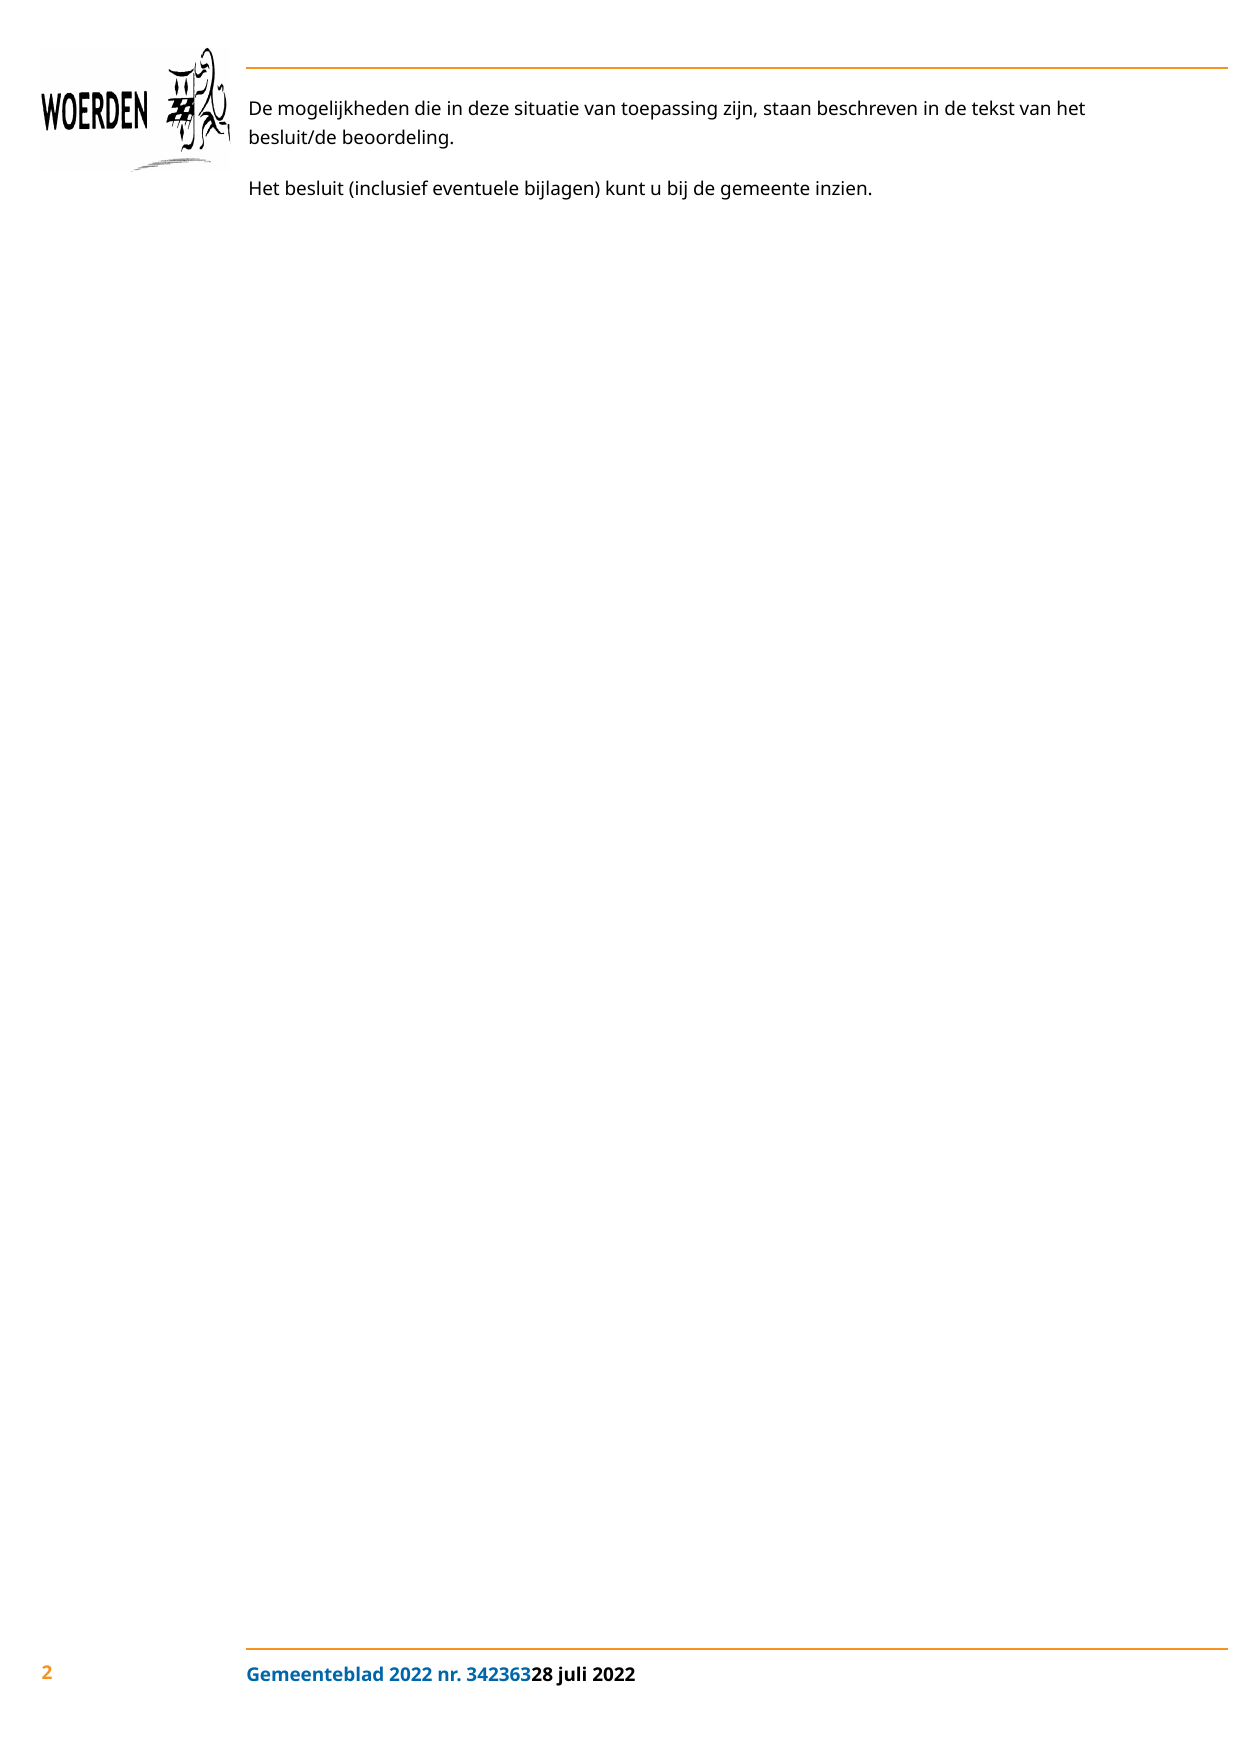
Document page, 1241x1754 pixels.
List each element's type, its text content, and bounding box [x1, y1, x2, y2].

text Het besluit (inclusief eventuele bijlagen) kunt u bij de gemeente inzien. [248, 175, 1152, 201]
picture [41, 47, 231, 172]
text De mogelijkheden die in deze situatie van toepassing zijn, staan beschreven in de tekst van het besluit/de beoordeling. [248, 95, 1152, 150]
